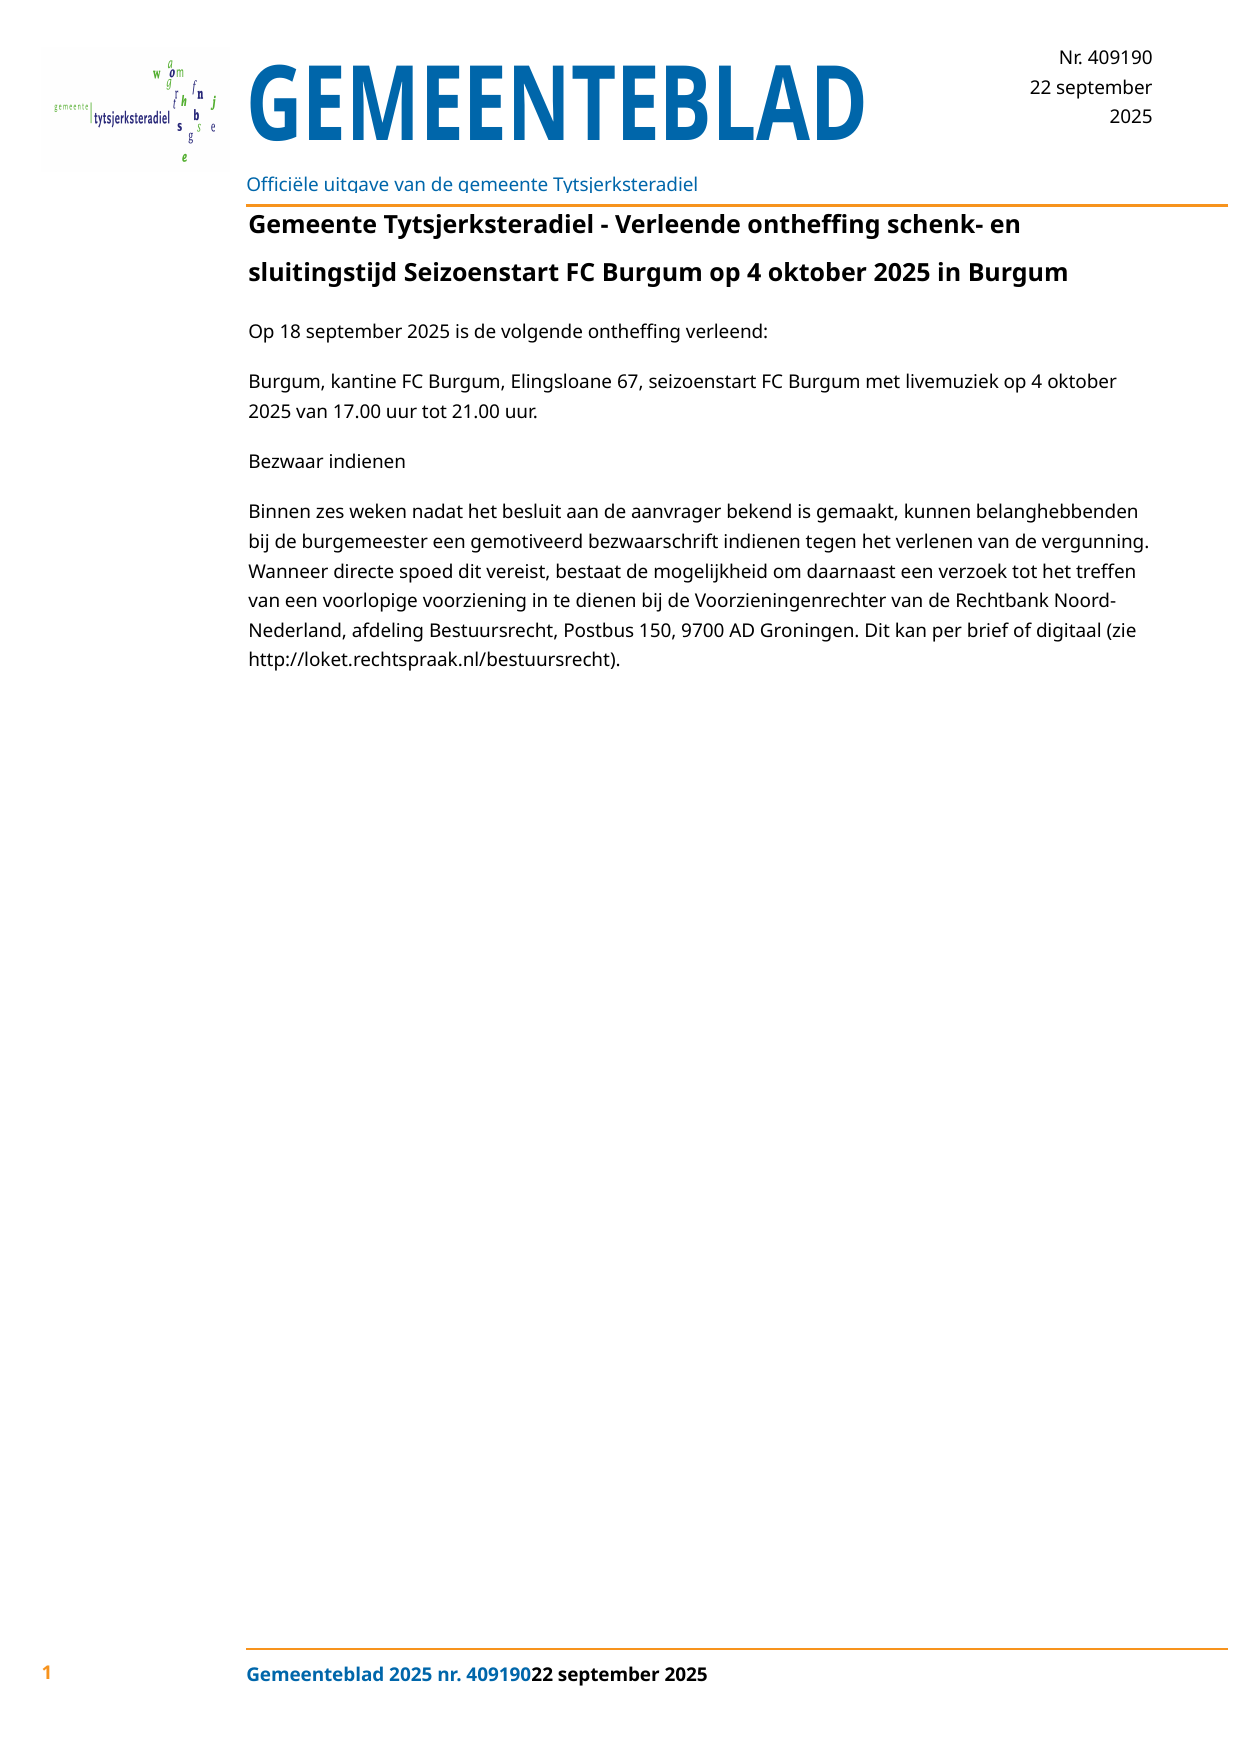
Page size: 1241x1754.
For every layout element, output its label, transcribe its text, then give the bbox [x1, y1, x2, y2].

text Burgum, kantine FC Burgum, Elingsloane 67, seizoenstart FC Burgum met livemuziek op 4 oktober 2025 van 17.00 uur tot 21.00 uur. [248, 368, 1152, 424]
picture [41, 47, 231, 172]
text Op 18 september 2025 is de volgende ontheffing verleend: [248, 318, 1152, 344]
text Binnen zes weken nadat het besluit aan de aanvrager bekend is gemaakt, kunnen belanghebbenden bij de burgemeester een gemotiveerd bezwaarschrift indienen tegen het verlenen van de vergunning. Wanneer directe spoed dit vereist, bestaat de mogelijkheid om daarnaast een verzoek tot het treffen van een voorlopige voorziening in te dienen bij de Voorzieningenrechter van de Rechtbank Noord-Nederland, afdeling Bestuursrecht, Postbus 150, 9700 AD Groningen. Dit kan per brief of digitaal (zie http://loket.rechtspraak.nl/bestuursrecht). [248, 499, 1152, 672]
text Bezwaar indienen [248, 448, 1152, 474]
text Gemeente Tytsjerksteradiel - Verleende ontheffing schenk- en sluitingstijd Seizoenstart FC Burgum op 4 oktober 2025 in Burgum [248, 207, 1152, 288]
